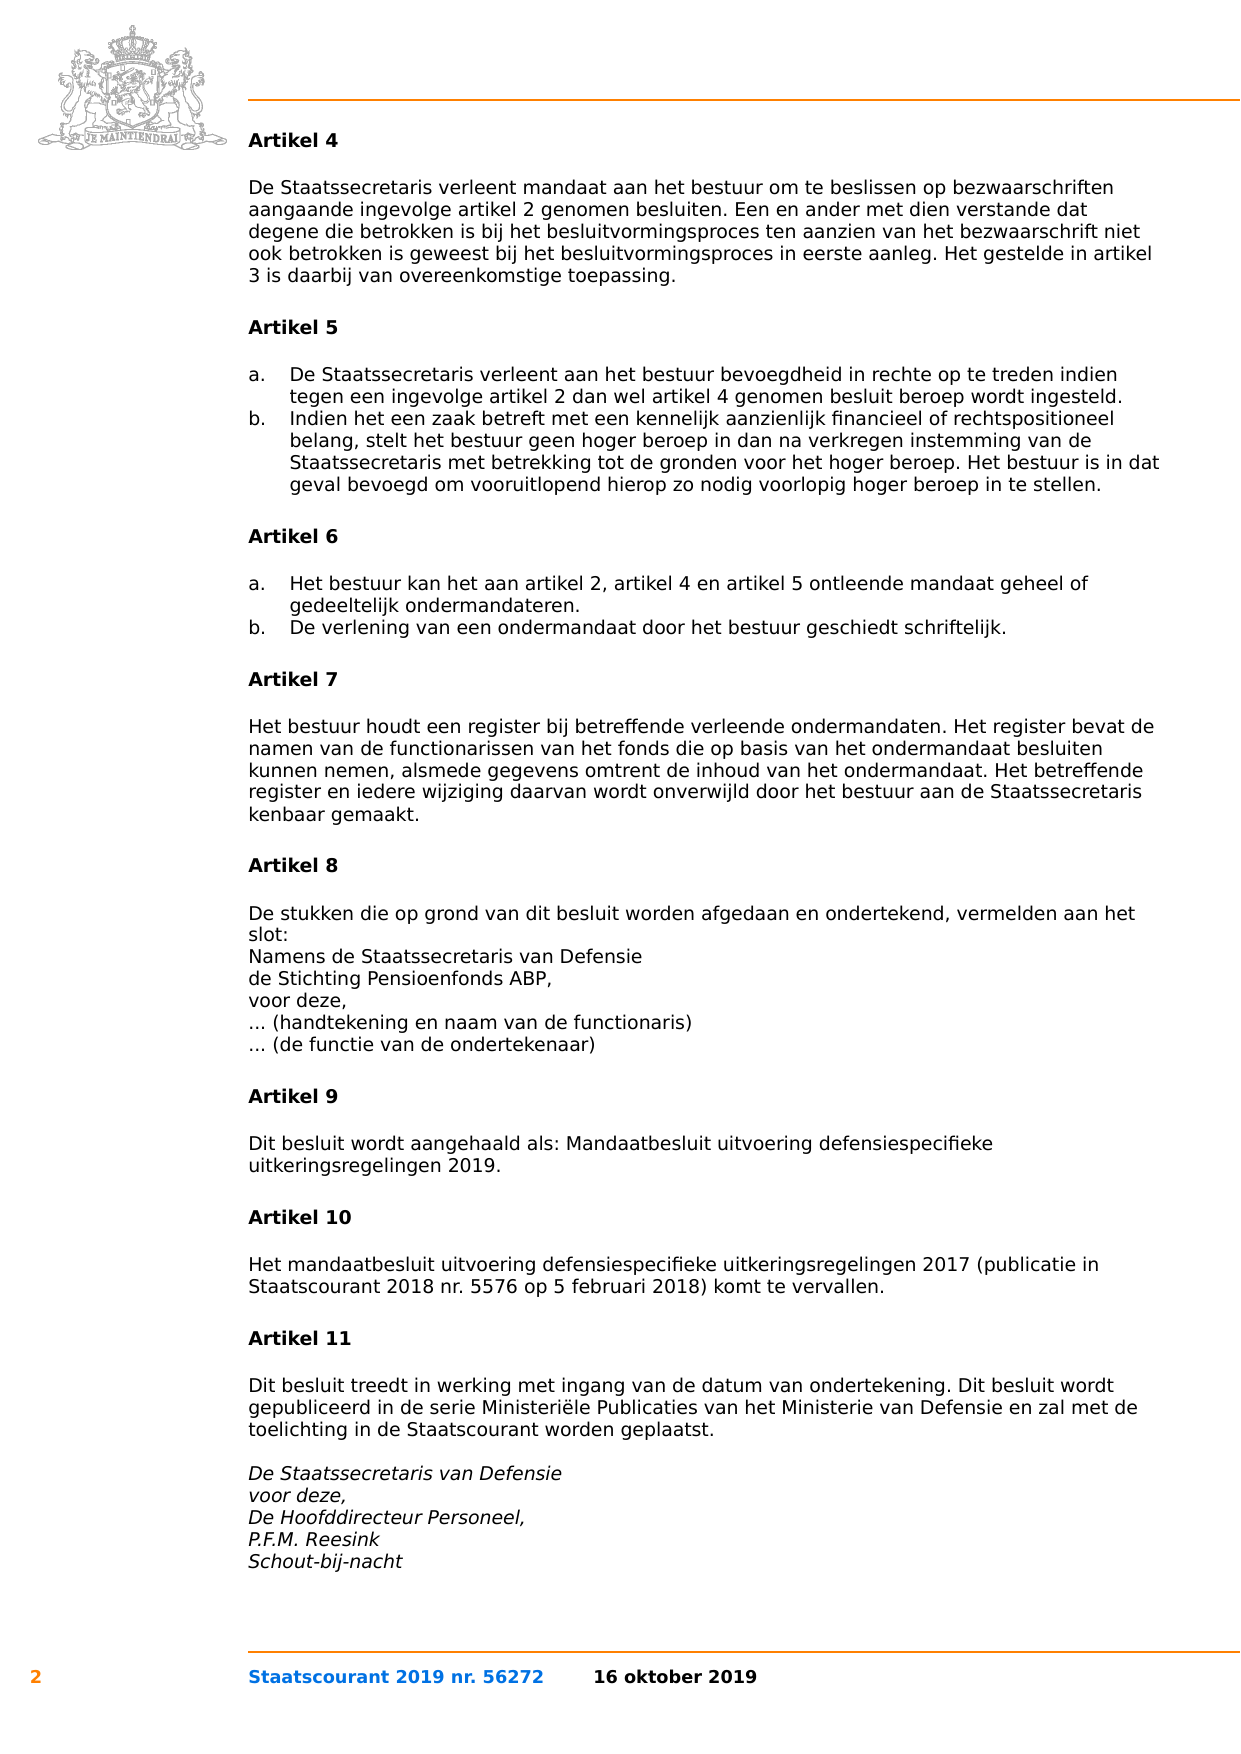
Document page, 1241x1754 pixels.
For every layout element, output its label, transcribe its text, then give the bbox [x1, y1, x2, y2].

text ... (handtekening en naam van de functionaris) [248, 1012, 1163, 1034]
text De stukken die op grond van dit besluit worden afgedaan en ondertekend, vermelden aan het slot: [248, 902, 1163, 946]
subtitle Artikel 8 [248, 855, 1163, 877]
text Namens de Staatssecretaris van Defensie [248, 946, 1163, 968]
text Het mandaatbesluit uitvoering defensiespecifieke uitkeringsregelingen 2017 (publicatie in Staatscourant 2018 nr. 5576 op 5 februari 2018) komt te vervallen. [248, 1254, 1163, 1298]
subtitle Artikel 4 [248, 130, 1163, 152]
text De Staatssecretaris van Defensie voor deze, De Hoofddirecteur Personeel, P.F.M. Reesink Schout-bij-nacht [248, 1463, 1163, 1573]
text b. De verlening van een ondermandaat door het bestuur geschiedt schriftelijk. [248, 617, 1163, 638]
subtitle Artikel 9 [248, 1086, 1163, 1108]
text Het bestuur houdt een register bij betreffende verleende ondermandaten. Het register bevat de namen van de functionarissen van het fonds die op basis van het ondermandaat besluiten kunnen nemen, alsmede gegevens omtrent de inhoud van het ondermandaat. Het betreffende register en iedere wijziging daarvan wordt onverwijld door het bestuur aan de Staatssecretaris kenbaar gemaakt. [248, 716, 1163, 825]
text a. Het bestuur kan het aan artikel 2, artikel 4 en artikel 5 ontleende mandaat geheel of gedeeltelijk ondermandateren. [248, 573, 1163, 617]
text voor deze, [248, 990, 1163, 1012]
subtitle Artikel 11 [248, 1328, 1163, 1350]
text de Stichting Pensioenfonds ABP, [248, 968, 1163, 990]
subtitle Artikel 7 [248, 668, 1163, 691]
text b. Indien het een zaak betreft met een kennelijk aanzienlijk financieel of rechtspositioneel belang, stelt het bestuur geen hoger beroep in dan na verkregen instemming van de Staatssecretaris met betrekking tot de gronden voor het hoger beroep. Het bestuur is in dat geval bevoegd om vooruitlopend hierop zo nodig voorlopig hoger beroep in te stellen. [248, 408, 1163, 496]
subtitle Artikel 6 [248, 526, 1163, 548]
subtitle Artikel 10 [248, 1207, 1163, 1229]
text a. De Staatssecretaris verleent aan het bestuur bevoegdheid in rechte op te treden indien tegen een ingevolge artikel 2 dan wel artikel 4 genomen besluit beroep wordt ingesteld. [248, 364, 1163, 408]
picture [38, 25, 227, 150]
text Dit besluit wordt aangehaald als: Mandaatbesluit uitvoering defensiespecifieke uitkeringsregelingen 2019. [248, 1133, 1163, 1177]
text De Staatssecretaris verleent mandaat aan het bestuur om te beslissen op bezwaarschriften aangaande ingevolge artikel 2 genomen besluiten. Een en ander met dien verstande dat degene die betrokken is bij het besluitvormingsproces ten aanzien van het bezwaarschrift niet ook betrokken is geweest bij het besluitvormingsproces in eerste aanleg. Het gestelde in artikel 3 is daarbij van overeenkomstige toepassing. [248, 177, 1163, 287]
text Dit besluit treedt in werking met ingang van de datum van ondertekening. Dit besluit wordt gepubliceerd in de serie Ministeriële Publicaties van het Ministerie van Defensie en zal met de toelichting in de Staatscourant worden geplaatst. [248, 1375, 1163, 1441]
subtitle Artikel 5 [248, 317, 1163, 339]
text ... (de functie van de ondertekenaar) [248, 1034, 1163, 1056]
